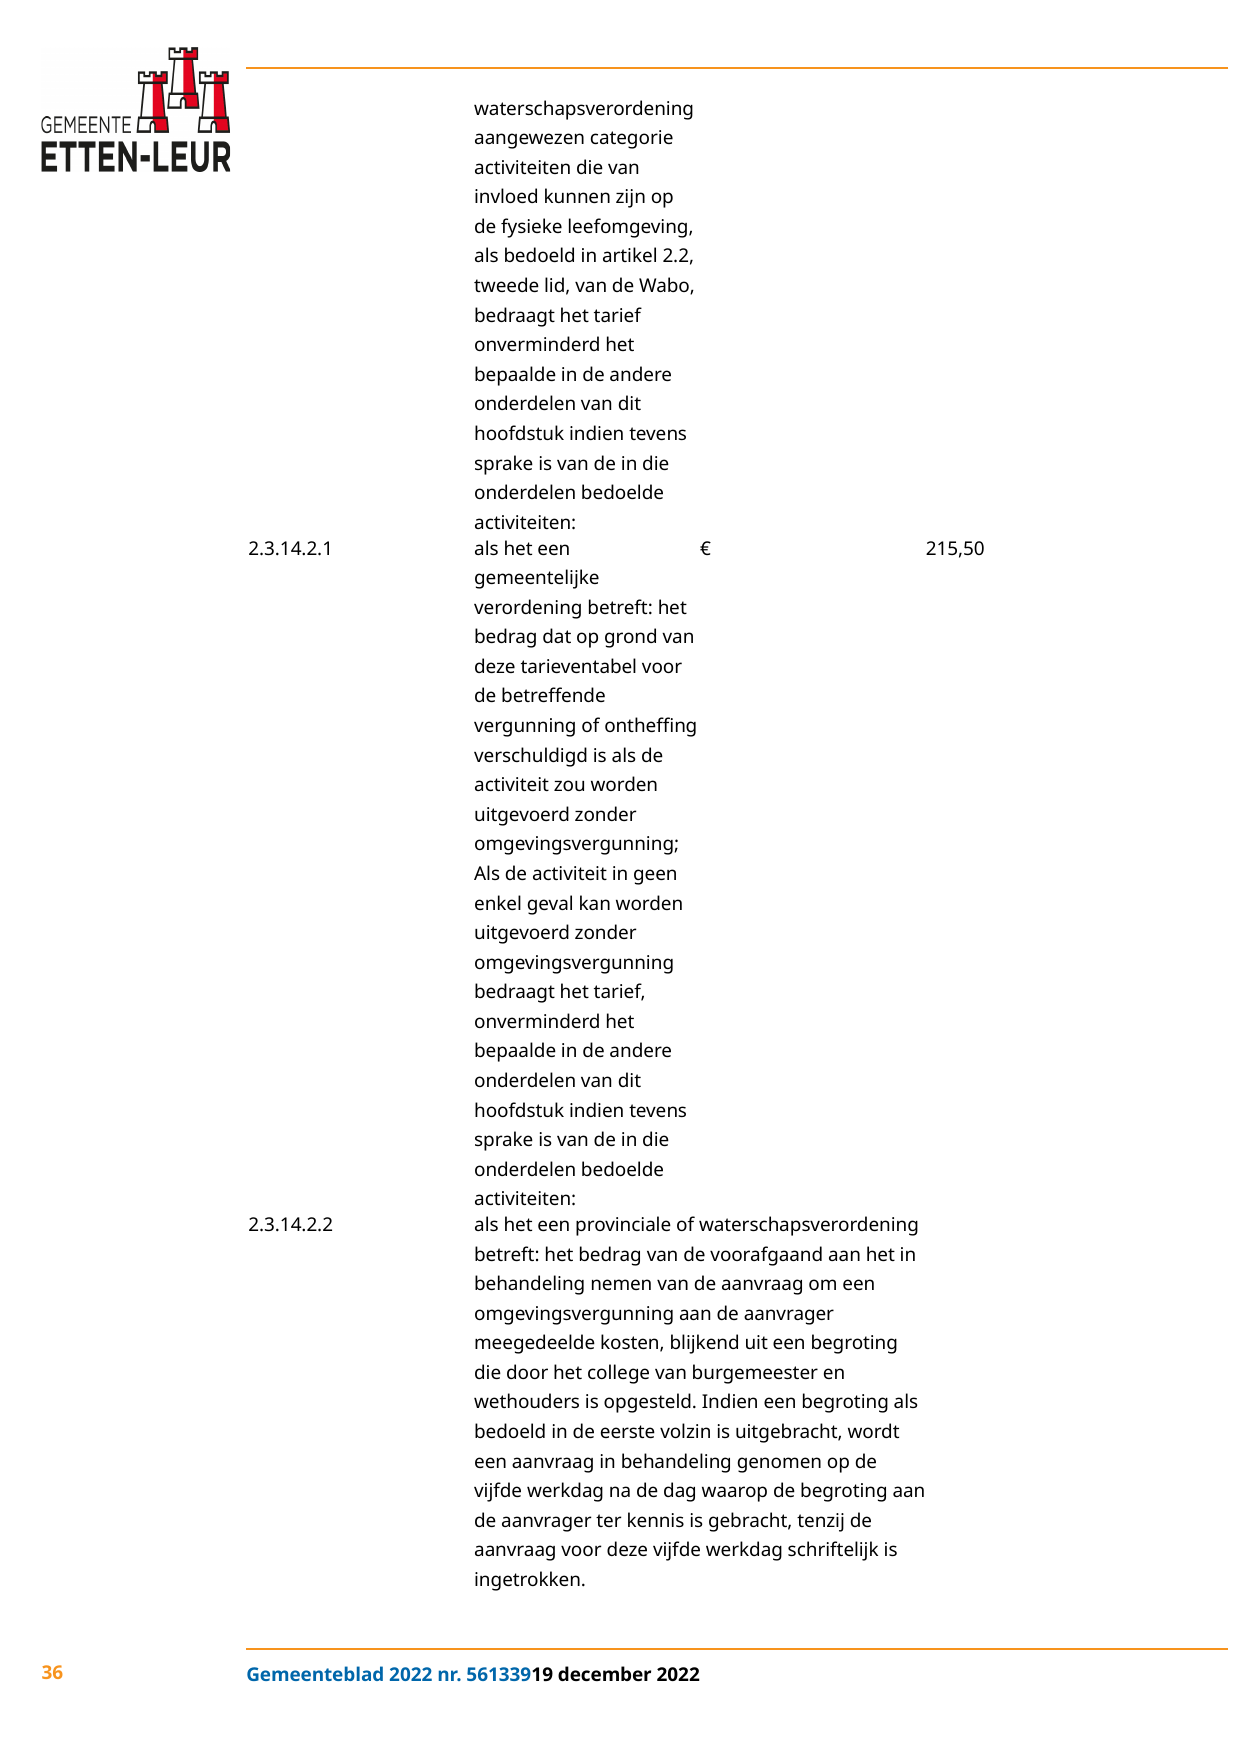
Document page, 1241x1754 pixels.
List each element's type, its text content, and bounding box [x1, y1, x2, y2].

table_cell 2.3.14.2.2 [248, 1211, 474, 1592]
table_cell 2.3.14.2.1 [248, 535, 474, 1211]
table_cell [926, 95, 1152, 535]
table_cell [700, 95, 926, 535]
table_cell 215,50 [926, 535, 1152, 1211]
table_cell waterschapsverordening aangewezen categorie activiteiten die van invloed kunnen zijn op de fysieke leefomgeving, als bedoeld in artikel 2.2, tweede lid, van de Wabo, bedraagt het tarief onverminderd het bepaalde in de andere onderdelen van dit hoofdstuk indien tevens sprake is van de in die onderdelen bedoelde activiteiten: [474, 95, 700, 535]
table_cell € [700, 535, 926, 1211]
picture [41, 47, 231, 172]
table_cell als het een provinciale of waterschapsverordening betreft: het bedrag van de voorafgaand aan het in behandeling nemen van de aanvraag om een omgevingsvergunning aan de aanvrager meegedeelde kosten, blijkend uit een begroting die door het college van burgemeester en wethouders is opgesteld. Indien een begroting als bedoeld in de eerste volzin is uitgebracht, wordt een aanvraag in behandeling genomen op de vijfde werkdag na de dag waarop de begroting aan de aanvrager ter kennis is gebracht, tenzij de aanvraag voor deze vijfde werkdag schriftelijk is ingetrokken. [474, 1211, 926, 1592]
table_cell [926, 1211, 1152, 1592]
table_cell als het een gemeentelijke verordening betreft: het bedrag dat op grond van deze tarieventabel voor de betreffende vergunning of ontheffing verschuldigd is als de activiteit zou worden uitgevoerd zonder omgevingsvergunning; Als de activiteit in geen enkel geval kan worden uitgevoerd zonder omgevingsvergunning bedraagt het tarief, onverminderd het bepaalde in de andere onderdelen van dit hoofdstuk indien tevens sprake is van de in die onderdelen bedoelde activiteiten: [474, 535, 700, 1211]
table_cell [248, 95, 474, 535]
